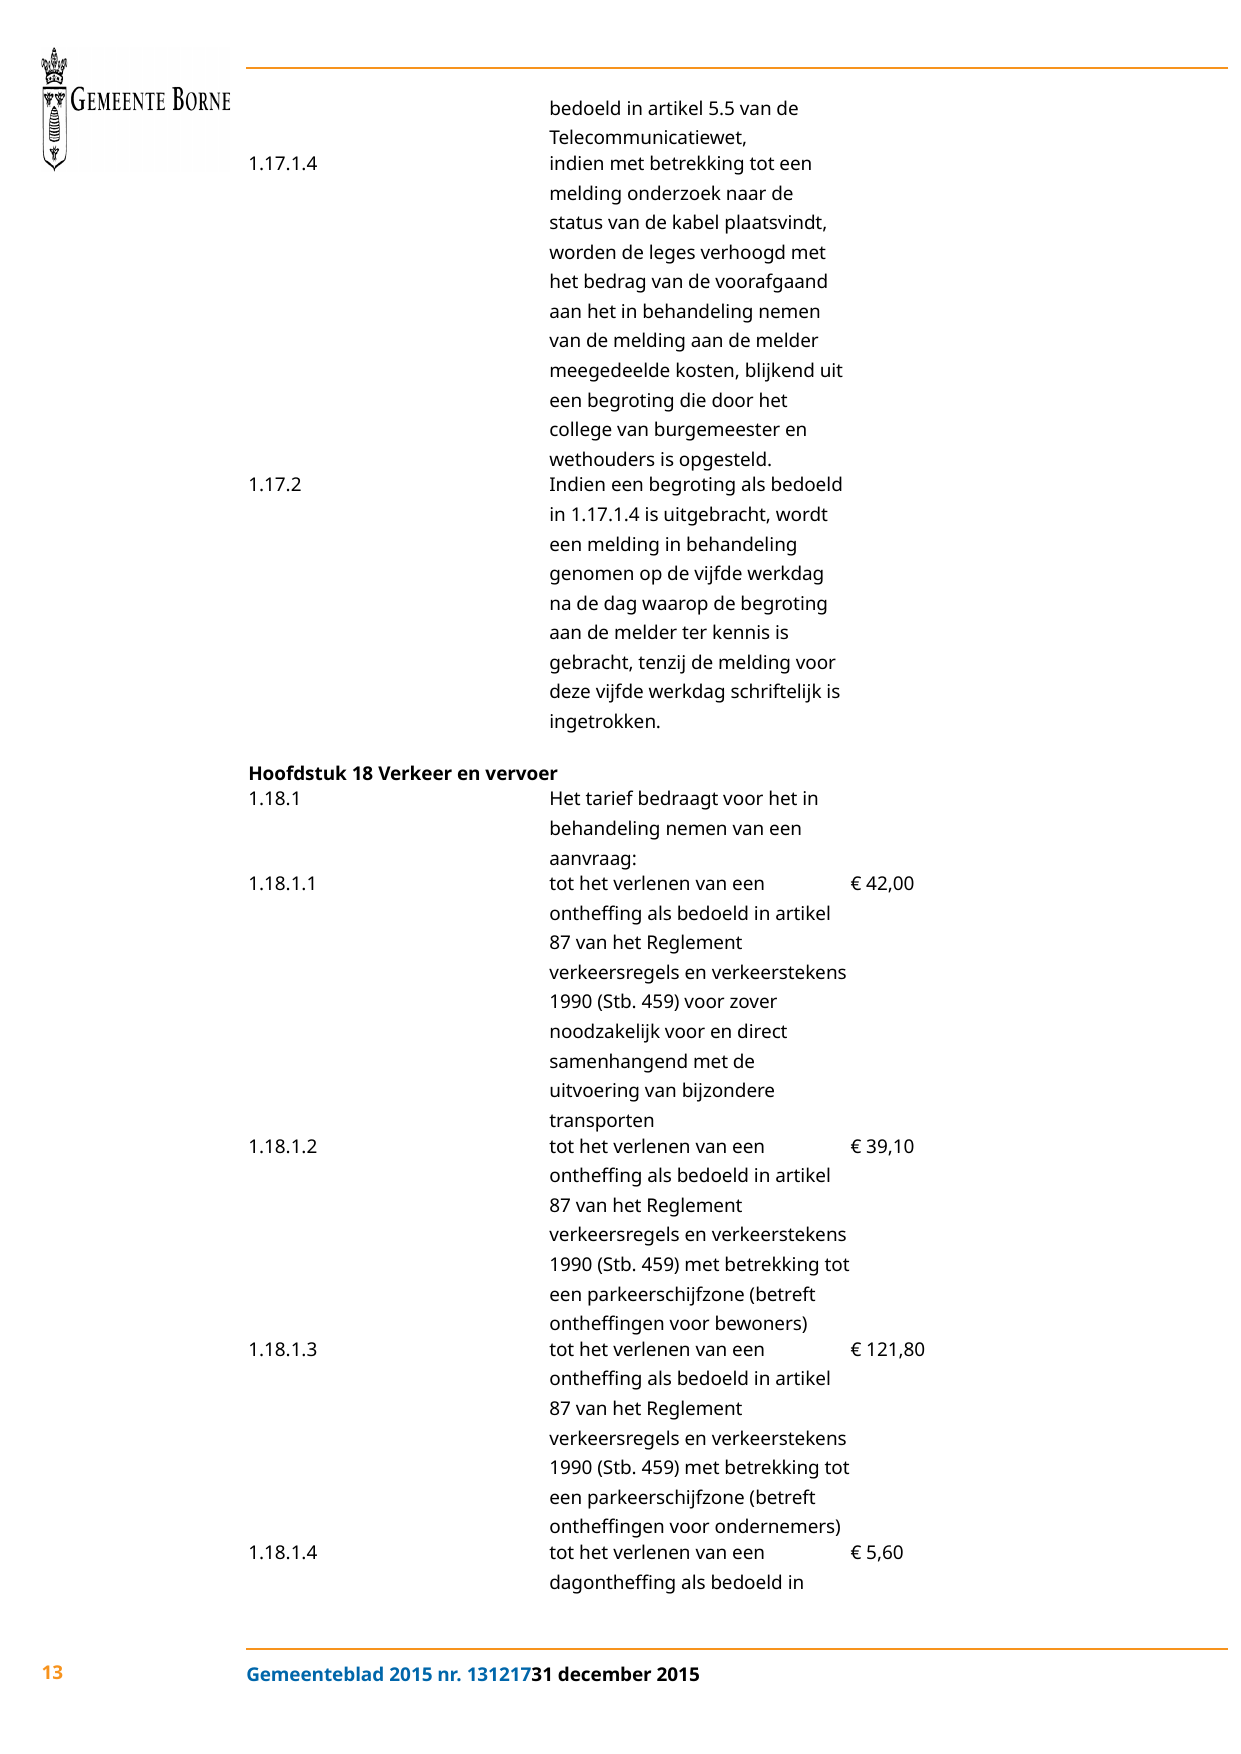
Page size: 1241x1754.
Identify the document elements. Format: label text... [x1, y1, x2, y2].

table_cell tot het verlenen van een dagontheffing als bedoeld in [549, 1539, 850, 1594]
table_cell € 5,60 [850, 1539, 1152, 1594]
table_cell 1.18.1 [248, 786, 549, 870]
table_cell tot het verlenen van een ontheffing als bedoeld in artikel 87 van het Reglement verkeersregels en verkeerstekens 1990 (Stb. 459) voor zover noodzakelijk voor en direct samenhangend met de uitvoering van bijzondere transporten [549, 870, 850, 1133]
table_cell 1.18.1.2 [248, 1133, 549, 1336]
table_cell € 42,00 [850, 870, 1152, 1133]
table_cell [850, 150, 1152, 472]
table_cell Het tarief bedraagt voor het in behandeling nemen van een aanvraag: [549, 786, 850, 870]
table_cell Hoofdstuk 18 Verkeer en vervoer [248, 760, 850, 786]
table_cell indien met betrekking tot een melding onderzoek naar de status van de kabel plaatsvindt, worden de leges verhoogd met het bedrag van de voorafgaand aan het in behandeling nemen van de melding aan de melder meegedeelde kosten, blijkend uit een begroting die door het college van burgemeester en wethouders is opgesteld. [549, 150, 850, 472]
table_cell [248, 734, 549, 760]
table_cell tot het verlenen van een ontheffing als bedoeld in artikel 87 van het Reglement verkeersregels en verkeerstekens 1990 (Stb. 459) met betrekking tot een parkeerschijfzone (betreft ontheffingen voor ondernemers) [549, 1336, 850, 1539]
table_cell 1.18.1.1 [248, 870, 549, 1133]
table_cell Indien een begroting als bedoeld in 1.17.1.4 is uitgebracht, wordt een melding in behandeling genomen op de vijfde werkdag na de dag waarop de begroting aan de melder ter kennis is gebracht, tenzij de melding voor deze vijfde werkdag schriftelijk is ingetrokken. [549, 472, 850, 734]
table_cell 1.18.1.4 [248, 1539, 549, 1594]
table_cell 1.17.2 [248, 472, 549, 734]
table_cell [850, 786, 1152, 870]
picture [41, 47, 231, 172]
table_cell € 39,10 [850, 1133, 1152, 1336]
table_cell € 121,80 [850, 1336, 1152, 1539]
table_cell [248, 95, 549, 150]
table_cell tot het verlenen van een ontheffing als bedoeld in artikel 87 van het Reglement verkeersregels en verkeerstekens 1990 (Stb. 459) met betrekking tot een parkeerschijfzone (betreft ontheffingen voor bewoners) [549, 1133, 850, 1336]
table_cell 1.17.1.4 [248, 150, 549, 472]
table_cell [549, 734, 850, 760]
table_cell [850, 734, 1152, 760]
table_cell 1.18.1.3 [248, 1336, 549, 1539]
table_cell bedoeld in artikel 5.5 van de Telecommunicatiewet, [549, 95, 850, 150]
table_cell [850, 472, 1152, 734]
table_cell [850, 95, 1152, 150]
